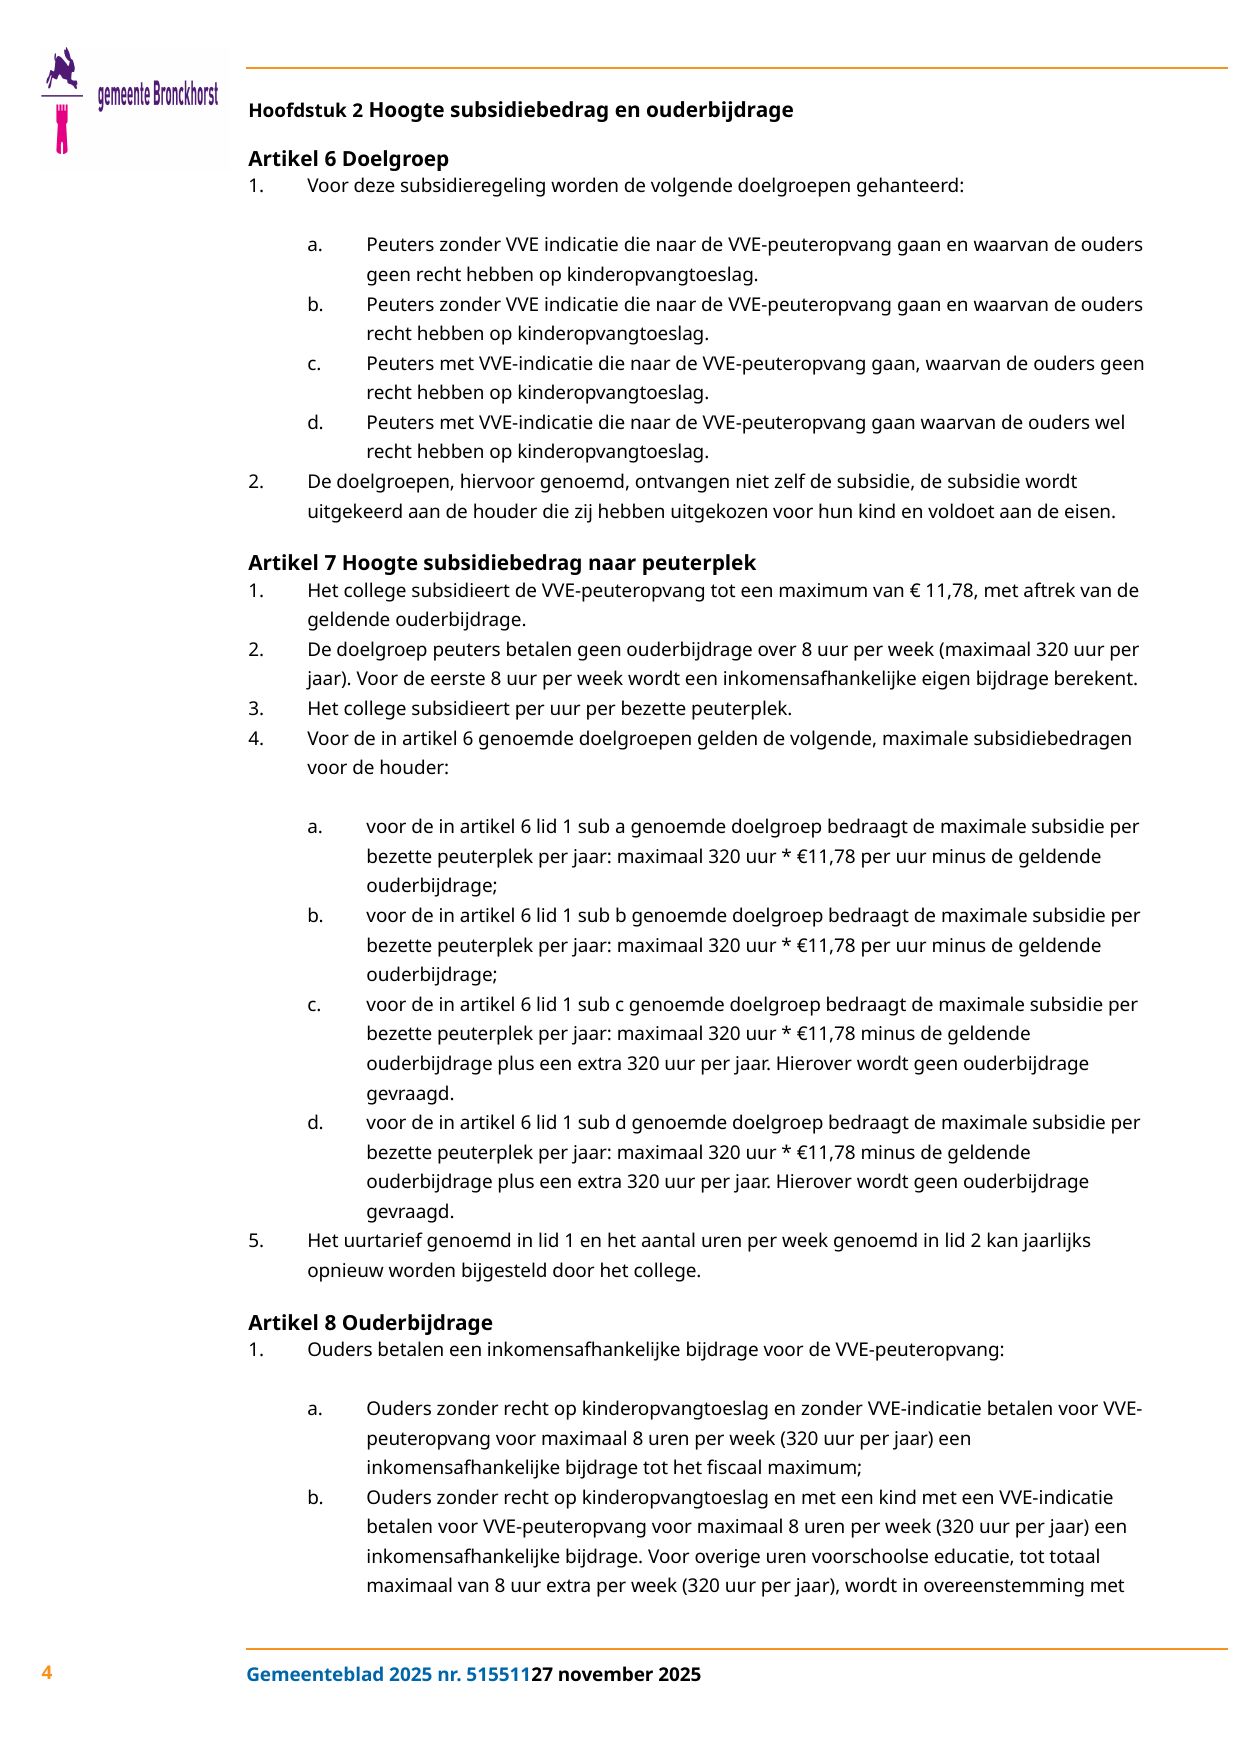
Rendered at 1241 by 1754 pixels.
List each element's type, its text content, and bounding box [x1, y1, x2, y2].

list Het college subsidieert per uur per bezette peuterplek. [248, 695, 1152, 721]
list Het uurtarief genoemd in lid 1 en het aantal uren per week genoemd in lid 2 kan jaarlijks opnieuw worden bijgesteld door het college. [248, 1228, 1152, 1283]
list Peuters zonder VVE indicatie die naar de VVE-peuteropvang gaan en waarvan de ouders geen recht hebben op kinderopvangtoeslag. [307, 232, 1152, 287]
list Peuters met VVE-indicatie die naar de VVE-peuteropvang gaan, waarvan de ouders geen recht hebben op kinderopvangtoeslag. [307, 350, 1152, 405]
list Ouders zonder recht op kinderopvangtoeslag en met een kind met een VVE-indicatie betalen voor VVE-peuteropvang voor maximaal 8 uren per week (320 uur per jaar) een inkomensafhankelijke bijdrage. Voor overige uren voorschoolse educatie, tot totaal maximaal van 8 uur extra per week (320 uur per jaar), wordt in overeenstemming met [307, 1484, 1152, 1598]
list voor de in artikel 6 lid 1 sub a genoemde doelgroep bedraagt de maximale subsidie per bezette peuterplek per jaar: maximaal 320 uur * €11,78 per uur minus de geldende ouderbijdrage; [307, 813, 1152, 898]
list Ouders zonder recht op kinderopvangtoeslag en zonder VVE-indicatie betalen voor VVE- peuteropvang voor maximaal 8 uren per week (320 uur per jaar) een inkomensafhankelijke bijdrage tot het fiscaal maximum; [307, 1395, 1152, 1480]
list De doelgroepen, hiervoor genoemd, ontvangen niet zelf de subsidie, de subsidie wordt uitgekeerd aan de houder die zij hebben uitgekozen voor hun kind en voldoet aan de eisen. [248, 468, 1152, 524]
list voor de in artikel 6 lid 1 sub b genoemde doelgroep bedraagt de maximale subsidie per bezette peuterplek per jaar: maximaal 320 uur * €11,78 per uur minus de geldende ouderbijdrage; [307, 902, 1152, 987]
text Artikel 8 Ouderbijdrage [248, 1308, 1152, 1336]
list De doelgroep peuters betalen geen ouderbijdrage over 8 uur per week (maximaal 320 uur per jaar). Voor de eerste 8 uur per week wordt een inkomensafhankelijke eigen bijdrage berekent. [248, 636, 1152, 691]
text Artikel 6 Doelgroep [248, 144, 1152, 172]
list voor de in artikel 6 lid 1 sub c genoemde doelgroep bedraagt de maximale subsidie per bezette peuterplek per jaar: maximaal 320 uur * €11,78 minus de geldende ouderbijdrage plus een extra 320 uur per jaar. Hierover wordt geen ouderbijdrage gevraagd. [307, 991, 1152, 1105]
list Ouders betalen een inkomensafhankelijke bijdrage voor de VVE-peuteropvang: [248, 1336, 1152, 1362]
picture [41, 47, 231, 172]
list Voor deze subsidieregeling worden de volgende doelgroepen gehanteerd: [248, 172, 1152, 198]
list Voor de in artikel 6 genoemde doelgroepen gelden de volgende, maximale subsidiebedragen voor de houder: [248, 725, 1152, 780]
list Het college subsidieert de VVE-peuteropvang tot een maximum van € 11,78, met aftrek van de geldende ouderbijdrage. [248, 577, 1152, 632]
list voor de in artikel 6 lid 1 sub d genoemde doelgroep bedraagt de maximale subsidie per bezette peuterplek per jaar: maximaal 320 uur * €11,78 minus de geldende ouderbijdrage plus een extra 320 uur per jaar. Hierover wordt geen ouderbijdrage gevraagd. [307, 1109, 1152, 1224]
list Peuters zonder VVE indicatie die naar de VVE-peuteropvang gaan en waarvan de ouders recht hebben op kinderopvangtoeslag. [307, 291, 1152, 346]
text Artikel 7 Hoogte subsidiebedrag naar peuterplek [248, 548, 1152, 577]
list Peuters met VVE-indicatie die naar de VVE-peuteropvang gaan waarvan de ouders wel recht hebben op kinderopvangtoeslag. [307, 409, 1152, 464]
text Hoofdstuk 2 Hoogte subsidiebedrag en ouderbijdrage [248, 95, 1152, 123]
